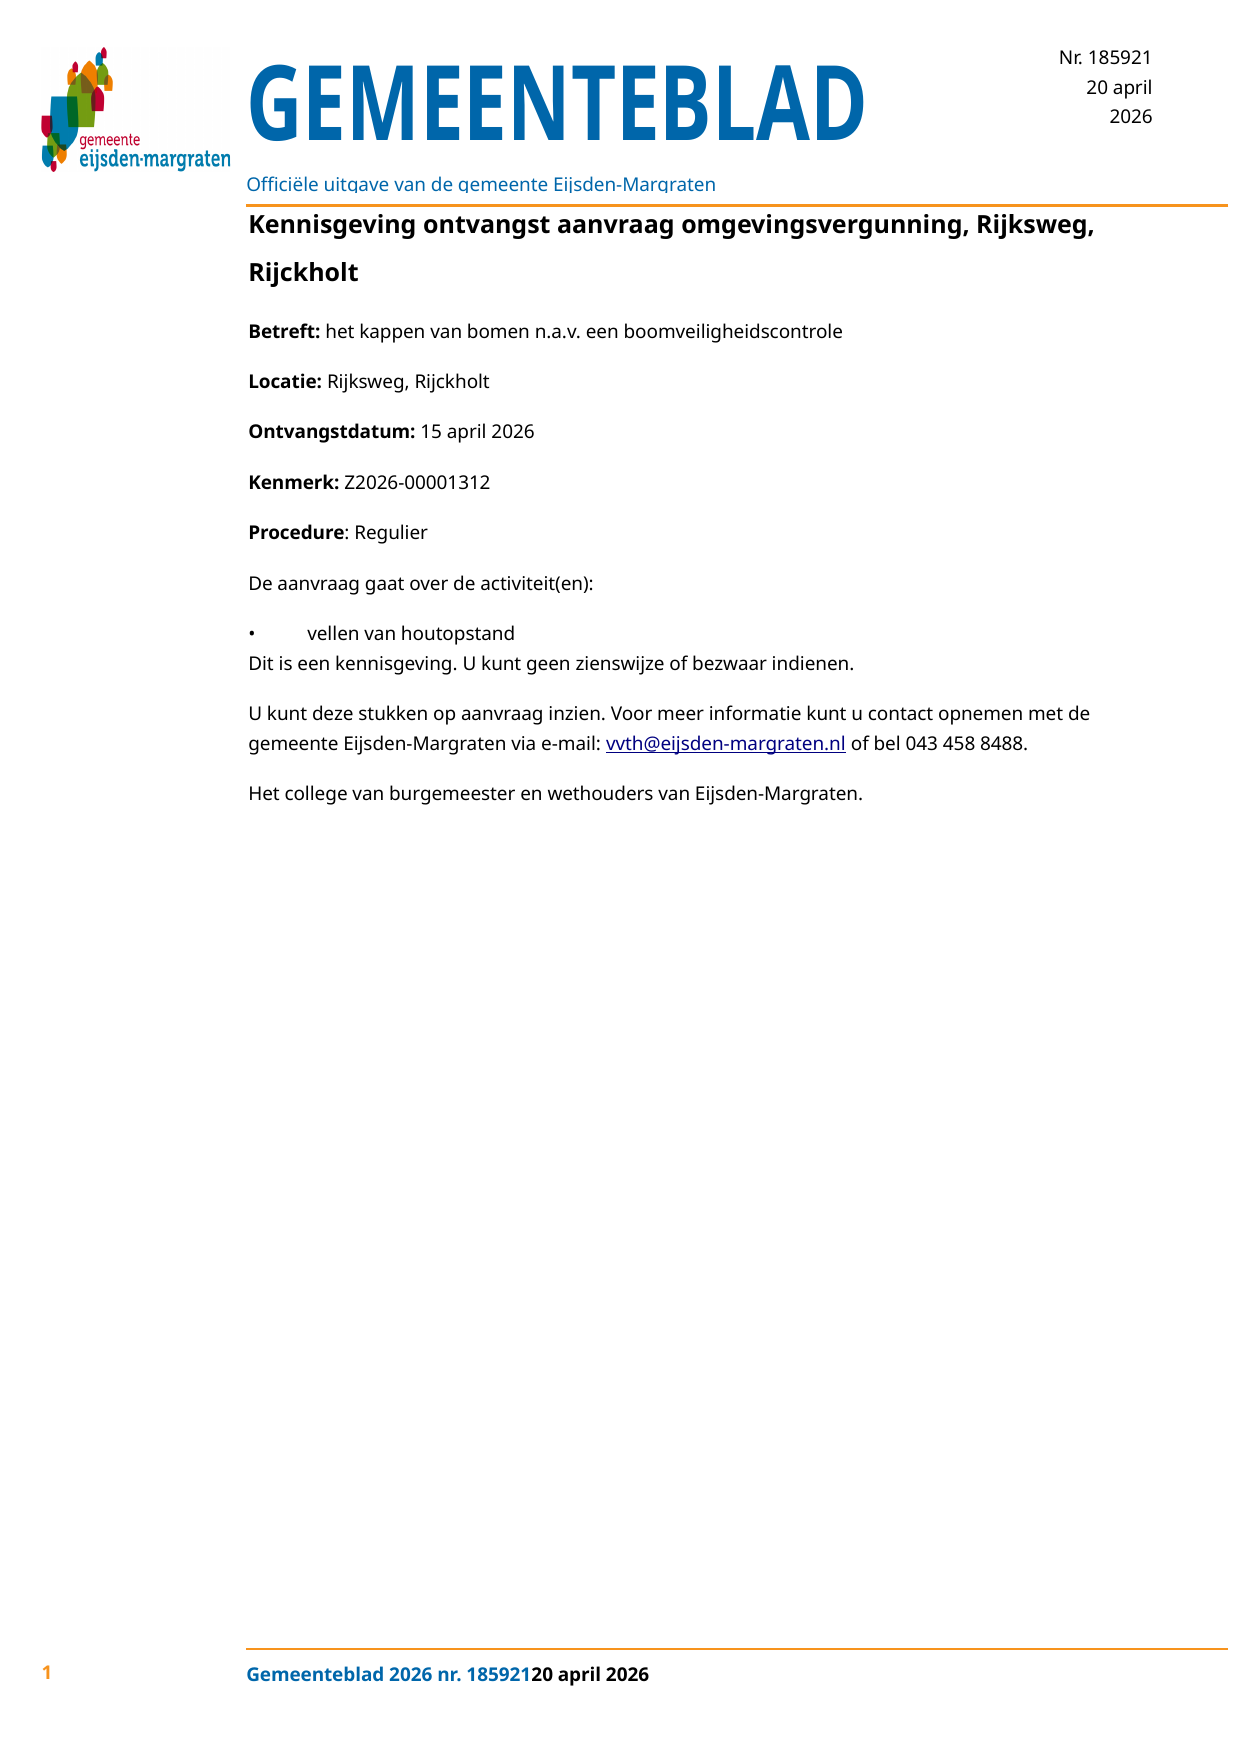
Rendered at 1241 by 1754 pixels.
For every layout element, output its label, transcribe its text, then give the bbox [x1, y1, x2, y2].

text Kennisgeving ontvangst aanvraag omgevingsvergunning, Rijksweg, Rijckholt [248, 207, 1152, 288]
text U kunt deze stukken op aanvraag inzien. Voor meer informatie kunt u contact opnemen met de gemeente Eijsden-Margraten via e-mail: vvth@eijsden-margraten.nl of bel 043 458 8488. [248, 700, 1152, 756]
picture [41, 47, 231, 172]
text Het college van burgemeester en wethouders van Eijsden-Margraten. [248, 780, 1152, 806]
text Dit is een kennisgeving. U kunt geen zienswijze of bezwaar indienen. [248, 650, 1152, 676]
list vellen van houtopstand [248, 620, 1152, 646]
text Ontvangstdatum: 15 april 2026 [248, 419, 1152, 444]
text De aanvraag gaat over de activiteit(en): [248, 570, 1152, 596]
text Betreft: het kappen van bomen n.a.v. een boomveiligheidscontrole [248, 318, 1152, 344]
text Locatie: Rijksweg, Rijckholt [248, 368, 1152, 394]
text Kenmerk: Z2026-00001312 [248, 469, 1152, 495]
text Procedure: Regulier [248, 519, 1152, 545]
